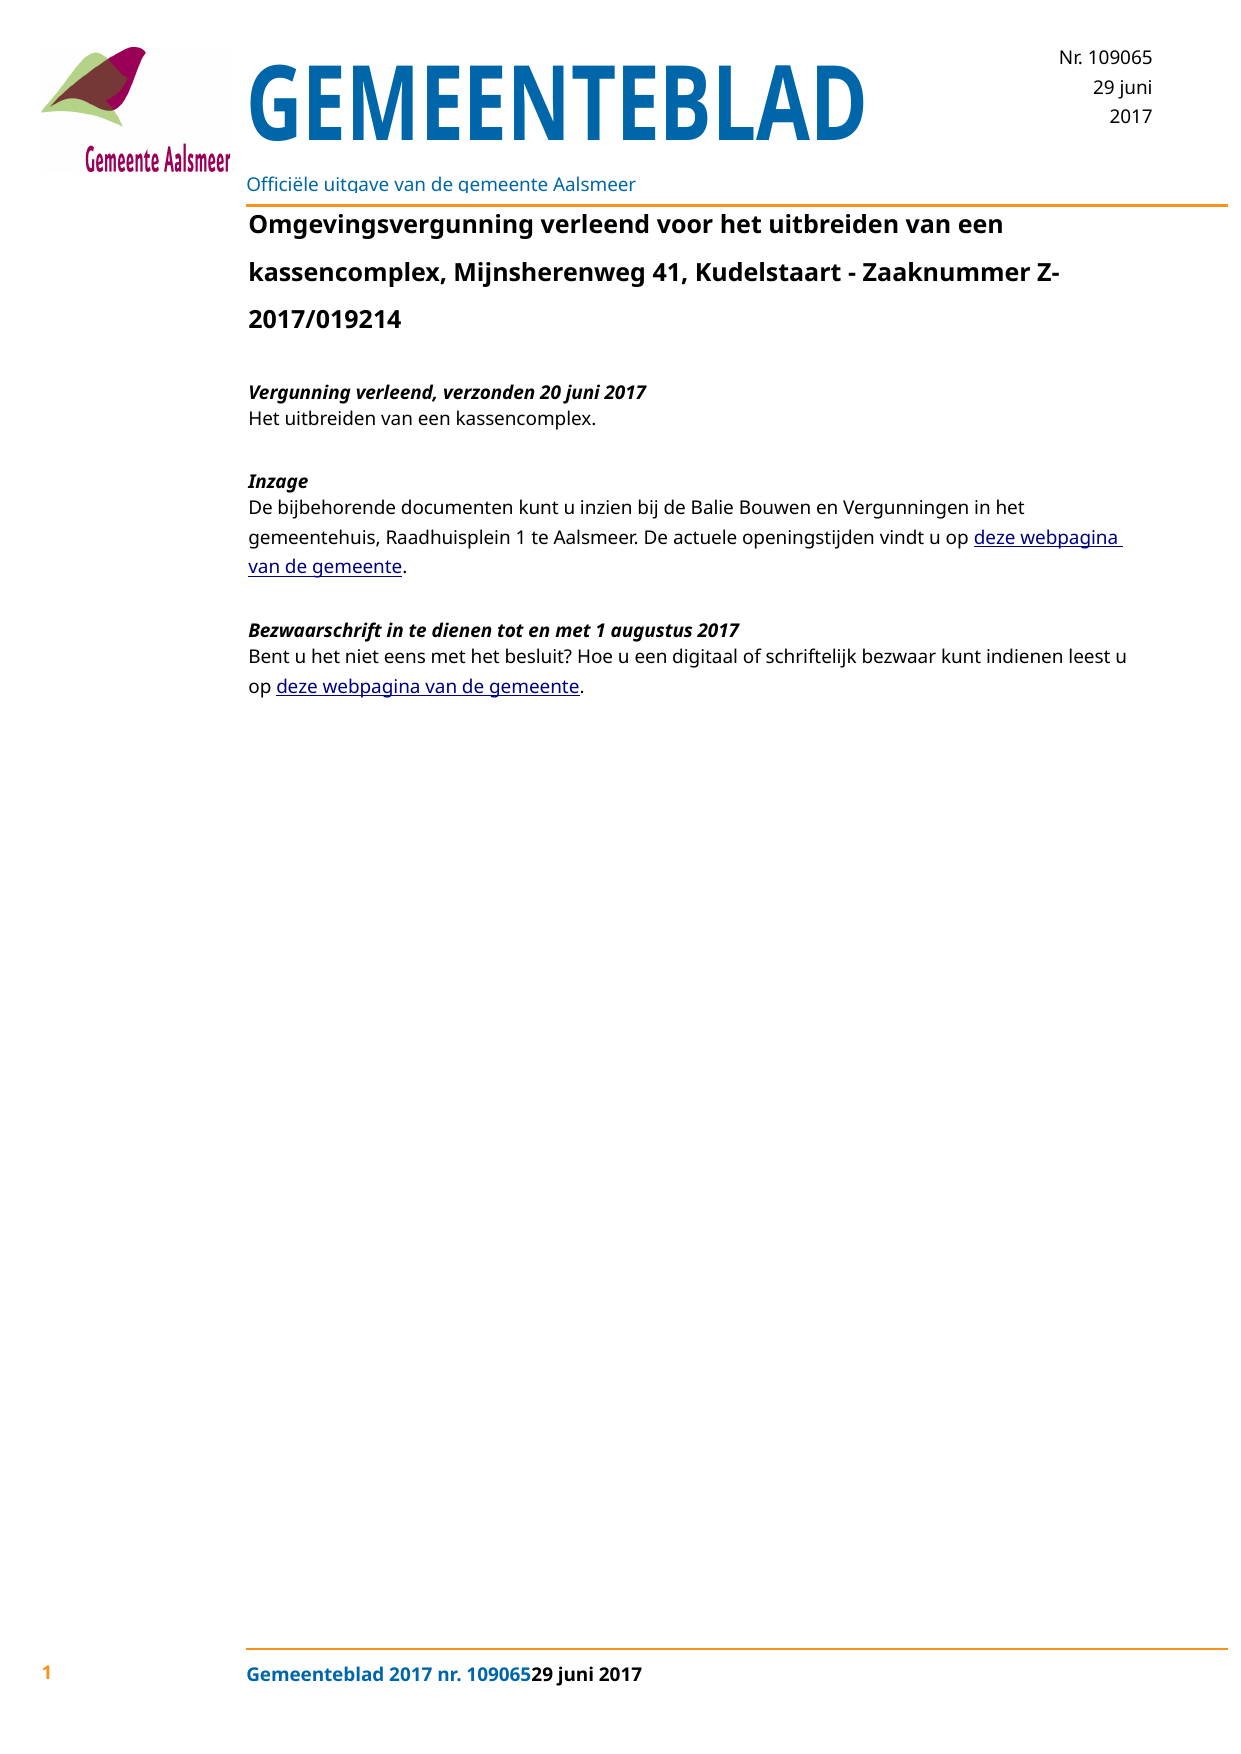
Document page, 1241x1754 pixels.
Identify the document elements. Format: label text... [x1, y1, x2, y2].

text Het uitbreiden van een kassencomplex. [248, 405, 1152, 431]
text Inzage [248, 469, 1152, 494]
text Omgevingsvergunning verleend voor het uitbreiden van een kassencomplex, Mijnsherenweg 41, Kudelstaart - Zaaknummer Z-2017/019214 [248, 207, 1152, 336]
text Vergunning verleend, verzonden 20 juni 2017 [248, 379, 1152, 405]
text Bezwaarschrift in te dienen tot en met 1 augustus 2017 [248, 618, 1152, 643]
text De bijbehorende documenten kunt u inzien bij de Balie Bouwen en Vergunningen in het gemeentehuis, Raadhuisplein 1 te Aalsmeer. De actuele openingstijden vindt u op deze webpagina van de gemeente. [248, 494, 1152, 579]
picture [41, 47, 231, 172]
text Bent u het niet eens met het besluit? Hoe u een digitaal of schriftelijk bezwaar kunt indienen leest u op deze webpagina van de gemeente. [248, 643, 1152, 699]
